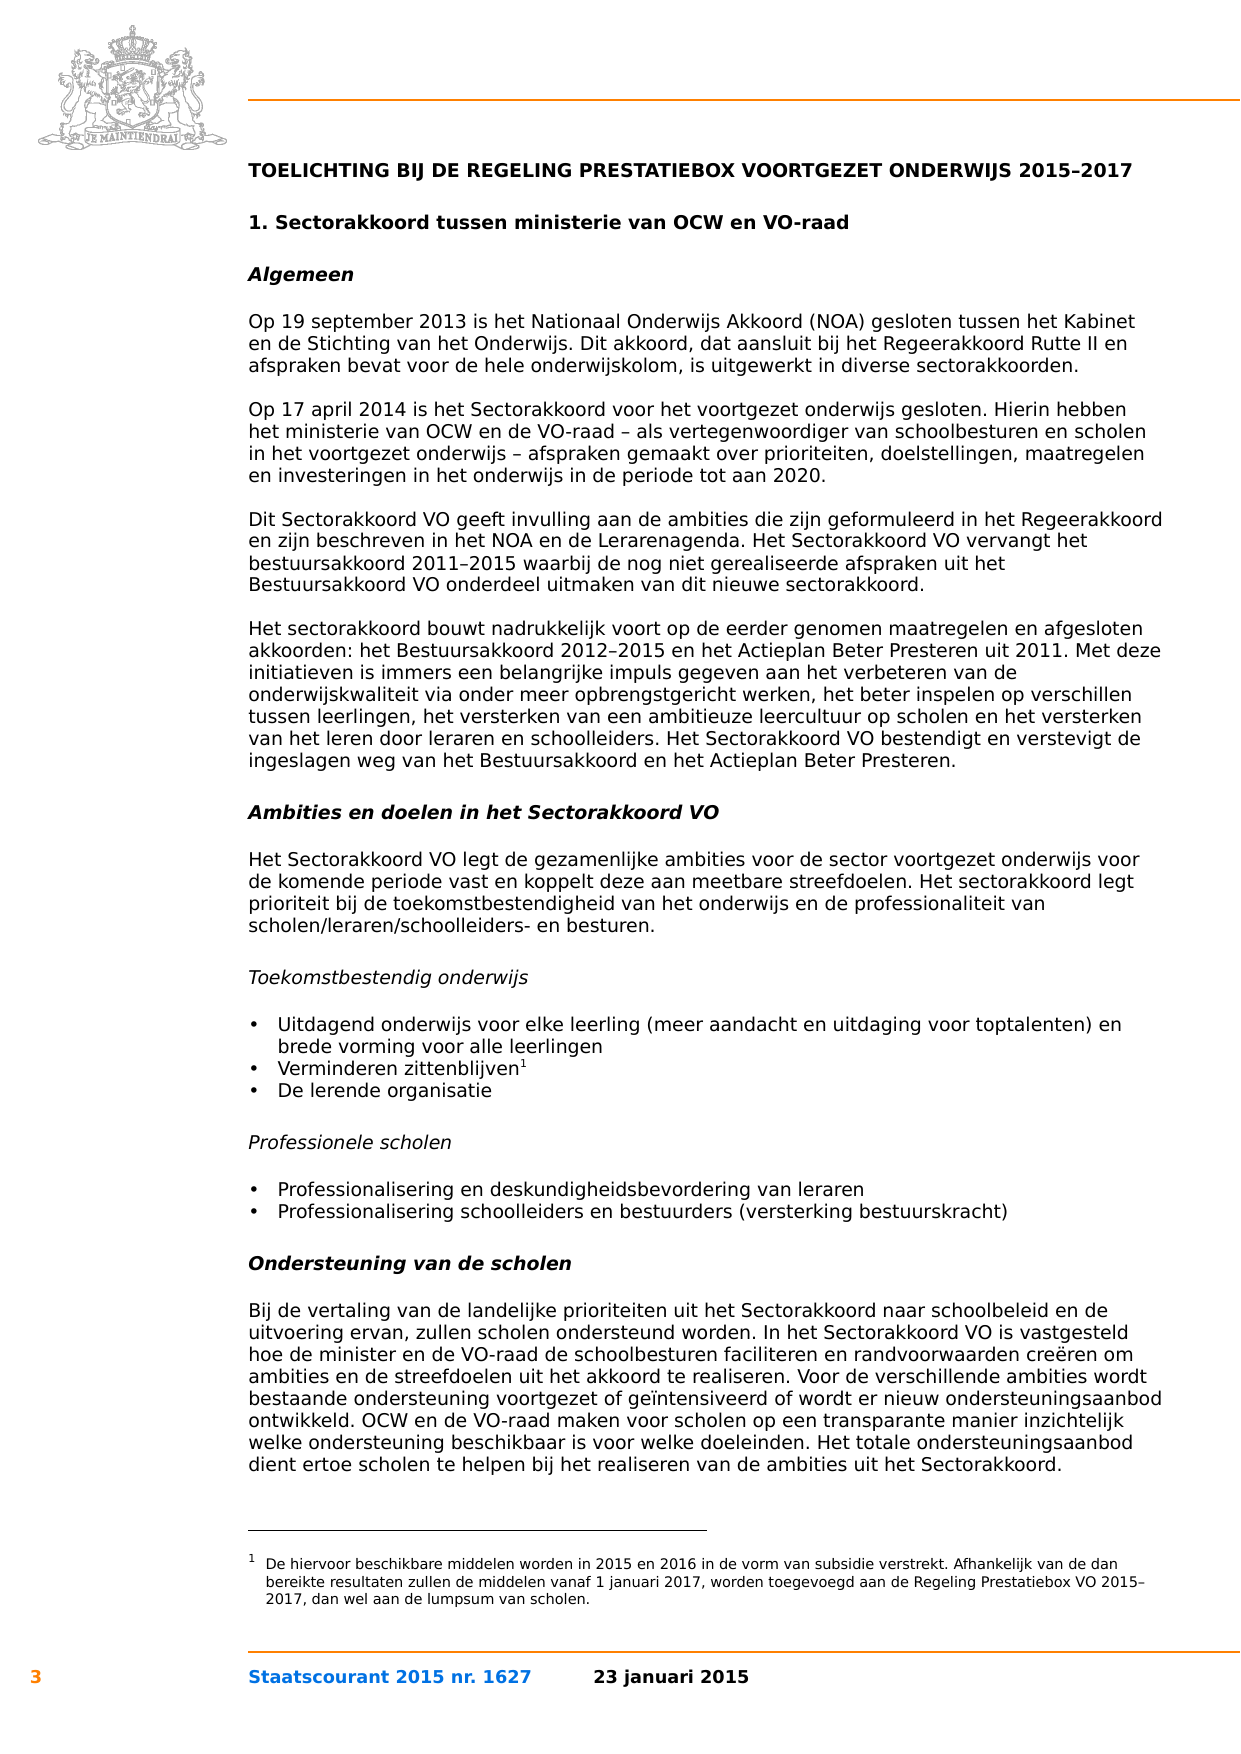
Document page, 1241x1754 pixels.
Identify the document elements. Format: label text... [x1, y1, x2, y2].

text Het sectorakkoord bouwt nadrukkelijk voort op de eerder genomen maatregelen en afgesloten akkoorden: het Bestuursakkoord 2012–2015 en het Actieplan Beter Presteren uit 2011. Met deze initiatieven is immers een belangrijke impuls gegeven aan het verbeteren van de onderwijskwaliteit via onder meer opbrengstgericht werken, het beter inspelen op verschillen tussen leerlingen, het versterken van een ambitieuze leercultuur op scholen en het versterken van het leren door leraren en schoolleiders. Het Sectorakkoord VO bestendigt en verstevigt de ingeslagen weg van het Bestuursakkoord en het Actieplan Beter Presteren. [248, 618, 1163, 772]
subtitle 1. Sectorakkoord tussen ministerie van OCW en VO-raad [248, 212, 1163, 234]
subtitle Professionele scholen [248, 1132, 1163, 1154]
text • Uitdagend onderwijs voor elke leerling (meer aandacht en uitdaging voor toptalenten) en brede vorming voor alle leerlingen [248, 1014, 1163, 1058]
text • Verminderen zittenblijven [248, 1058, 1163, 1080]
text • De lerende organisatie [248, 1080, 1163, 1102]
text • Professionalisering en deskundigheidsbevordering van leraren [248, 1179, 1163, 1201]
subtitle Toekomstbestendig onderwijs [248, 967, 1163, 989]
subtitle Ambities en doelen in het Sectorakkoord VO [248, 802, 1163, 824]
text Het Sectorakkoord VO legt de gezamenlijke ambities voor de sector voortgezet onderwijs voor de komende periode vast en koppelt deze aan meetbare streefdoelen. Het sectorakkoord legt prioriteit bij de toekomstbestendigheid van het onderwijs en de professionaliteit van scholen/leraren/schoolleiders- en besturen. [248, 849, 1163, 937]
subtitle Ondersteuning van de scholen [248, 1253, 1163, 1275]
text Op 17 april 2014 is het Sectorakkoord voor het voortgezet onderwijs gesloten. Hierin hebben het ministerie van OCW en de VO-raad – als vertegenwoordiger van schoolbesturen en scholen in het voortgezet onderwijs – afspraken gemaakt over prioriteiten, doelstellingen, maatregelen en investeringen in het onderwijs in de periode tot aan 2020. [248, 399, 1163, 487]
text Op 19 september 2013 is het Nationaal Onderwijs Akkoord (NOA) gesloten tussen het Kabinet en de Stichting van het Onderwijs. Dit akkoord, dat aansluit bij het Regeerakkoord Rutte II en afspraken bevat voor de hele onderwijskolom, is uitgewerkt in diverse sectorakkoorden. [248, 311, 1163, 377]
picture [38, 25, 227, 150]
subtitle Algemeen [248, 264, 1163, 286]
text De hiervoor beschikbare middelen worden in 2015 en 2016 in de vorm van subsidie verstrekt. Afhankelijk van de dan bereikte resultaten zullen de middelen vanaf 1 januari 2017, worden toegevoegd aan de Regeling Prestatiebox VO 2015–2017, dan wel aan de lumpsum van scholen. [248, 1552, 1163, 1608]
text Dit Sectorakkoord VO geeft invulling aan de ambities die zijn geformuleerd in het Regeerakkoord en zijn beschreven in het NOA en de Lerarenagenda. Het Sectorakkoord VO vervangt het bestuursakkoord 2011–2015 waarbij de nog niet gerealiseerde afspraken uit het Bestuursakkoord VO onderdeel uitmaken van dit nieuwe sectorakkoord. [248, 508, 1163, 596]
text Bij de vertaling van de landelijke prioriteiten uit het Sectorakkoord naar schoolbeleid en de uitvoering ervan, zullen scholen ondersteund worden. In het Sectorakkoord VO is vastgesteld hoe de minister en de VO-raad de schoolbesturen faciliteren en randvoorwaarden creëren om ambities en de streefdoelen uit het akkoord te realiseren. Voor de verschillende ambities wordt bestaande ondersteuning voortgezet of geïntensiveerd of wordt er nieuw ondersteuningsaanbod ontwikkeld. OCW en de VO-raad maken voor scholen op een transparante manier inzichtelijk welke ondersteuning beschikbaar is voor welke doeleinden. Het totale ondersteuningsaanbod dient ertoe scholen te helpen bij het realiseren van de ambities uit het Sectorakkoord. [248, 1300, 1163, 1476]
subtitle TOELICHTING BIJ DE REGELING PRESTATIEBOX VOORTGEZET ONDERWIJS 2015–2017 [248, 160, 1163, 182]
text • Professionalisering schoolleiders en bestuurders (versterking bestuurskracht) [248, 1201, 1163, 1223]
